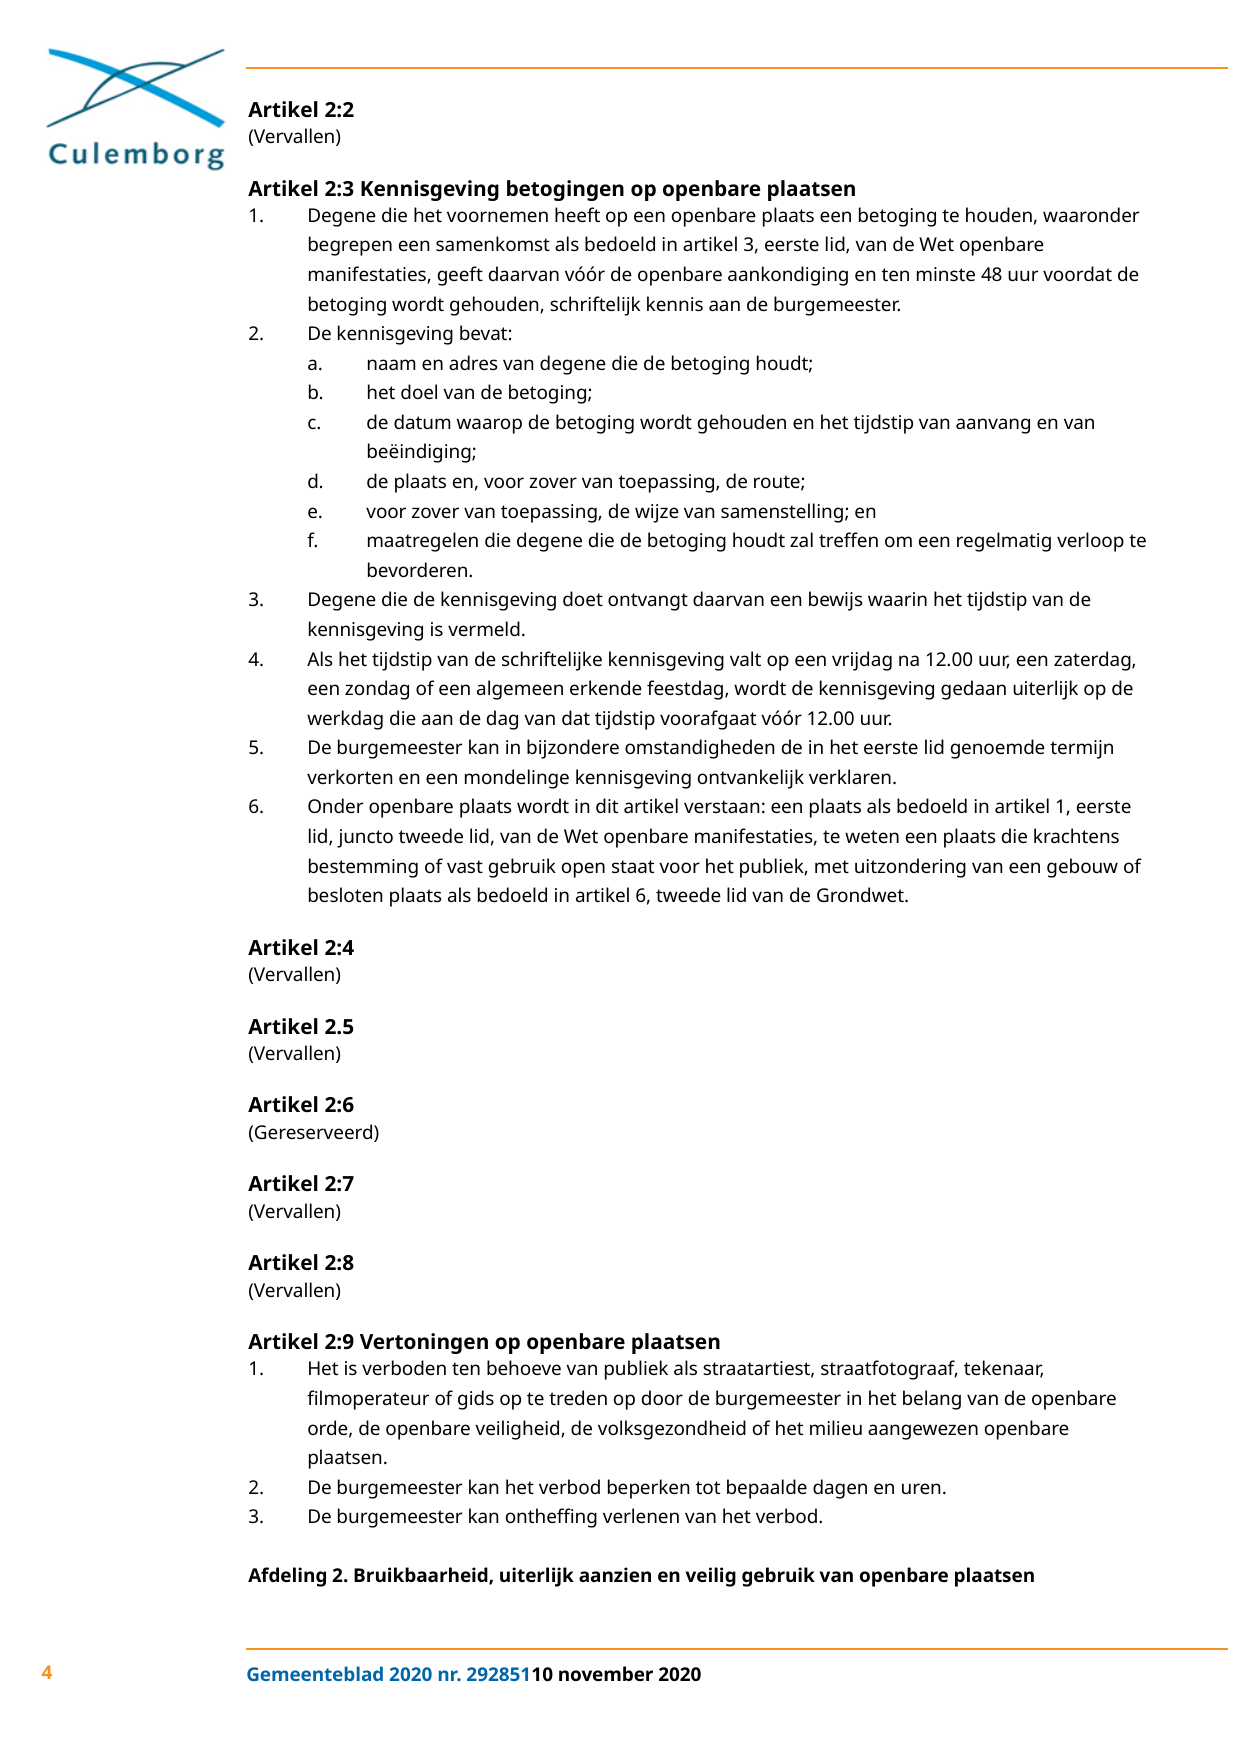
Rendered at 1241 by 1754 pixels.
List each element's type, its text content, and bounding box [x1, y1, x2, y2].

text Artikel 2:9 Vertoningen op openbare plaatsen [248, 1327, 1152, 1356]
text (Gereserveerd) [248, 1119, 1152, 1145]
list Het is verboden ten behoeve van publiek als straatartiest, straatfotograaf, tekenaar, filmoperateur of gids op te treden op door de burgemeester in het belang van de openbare orde, de openbare veiligheid, de volksgezondheid of het milieu aangewezen openbare plaatsen. [248, 1356, 1152, 1470]
text (Vervallen) [248, 1277, 1152, 1302]
text (Vervallen) [248, 123, 1152, 149]
list Degene die de kennisgeving doet ontvangt daarvan een bewijs waarin het tijdstip van de kennisgeving is vermeld. [248, 587, 1152, 642]
list maatregelen die degene die de betoging houdt zal treffen om een regelmatig verloop te bevorderen. [307, 527, 1152, 583]
text Artikel 2:7 [248, 1169, 1152, 1198]
list De burgemeester kan in bijzondere omstandigheden de in het eerste lid genoemde termijn verkorten en een mondelinge kennisgeving ontvankelijk verklaren. [248, 734, 1152, 790]
picture [41, 47, 231, 172]
list voor zover van toepassing, de wijze van samenstelling; en [307, 498, 1152, 524]
list Onder openbare plaats wordt in dit artikel verstaan: een plaats als bedoeld in artikel 1, eerste lid, juncto tweede lid, van de Wet openbare manifestaties, te weten een plaats die krachtens bestemming of vast gebruik open staat voor het publiek, met uitzondering van een gebouw of besloten plaats als bedoeld in artikel 6, tweede lid van de Grondwet. [248, 794, 1152, 908]
text (Vervallen) [248, 1198, 1152, 1224]
text (Vervallen) [248, 1040, 1152, 1066]
text Afdeling 2. Bruikbaarheid, uiterlijk aanzien en veilig gebruik van openbare plaatsen [248, 1563, 1152, 1588]
text Artikel 2:4 [248, 933, 1152, 961]
list De burgemeester kan ontheffing verlenen van het verbod. [248, 1503, 1152, 1529]
text (Vervallen) [248, 961, 1152, 987]
list De burgemeester kan het verbod beperken tot bepaalde dagen en uren. [248, 1474, 1152, 1500]
list de plaats en, voor zover van toepassing, de route; [307, 468, 1152, 494]
list Degene die het voornemen heeft op een openbare plaats een betoging te houden, waaronder begrepen een samenkomst als bedoeld in artikel 3, eerste lid, van de Wet openbare manifestaties, geeft daarvan vóór de openbare aankondiging en ten minste 48 uur voordat de betoging wordt gehouden, schriftelijk kennis aan de burgemeester. [248, 202, 1152, 317]
list De kennisgeving bevat: [248, 320, 1152, 346]
text Artikel 2:2 [248, 95, 1152, 123]
list Als het tijdstip van de schriftelijke kennisgeving valt op een vrijdag na 12.00 uur, een zaterdag, een zondag of een algemeen erkende feestdag, wordt de kennisgeving gedaan uiterlijk op de werkdag die aan de dag van dat tijdstip voorafgaat vóór 12.00 uur. [248, 646, 1152, 731]
list het doel van de betoging; [307, 379, 1152, 405]
text Artikel 2:3 Kennisgeving betogingen op openbare plaatsen [248, 174, 1152, 202]
text Artikel 2:6 [248, 1091, 1152, 1119]
list de datum waarop de betoging wordt gehouden en het tijdstip van aanvang en van beëindiging; [307, 409, 1152, 464]
text Artikel 2.5 [248, 1012, 1152, 1040]
list naam en adres van degene die de betoging houdt; [307, 350, 1152, 376]
text Artikel 2:8 [248, 1248, 1152, 1277]
